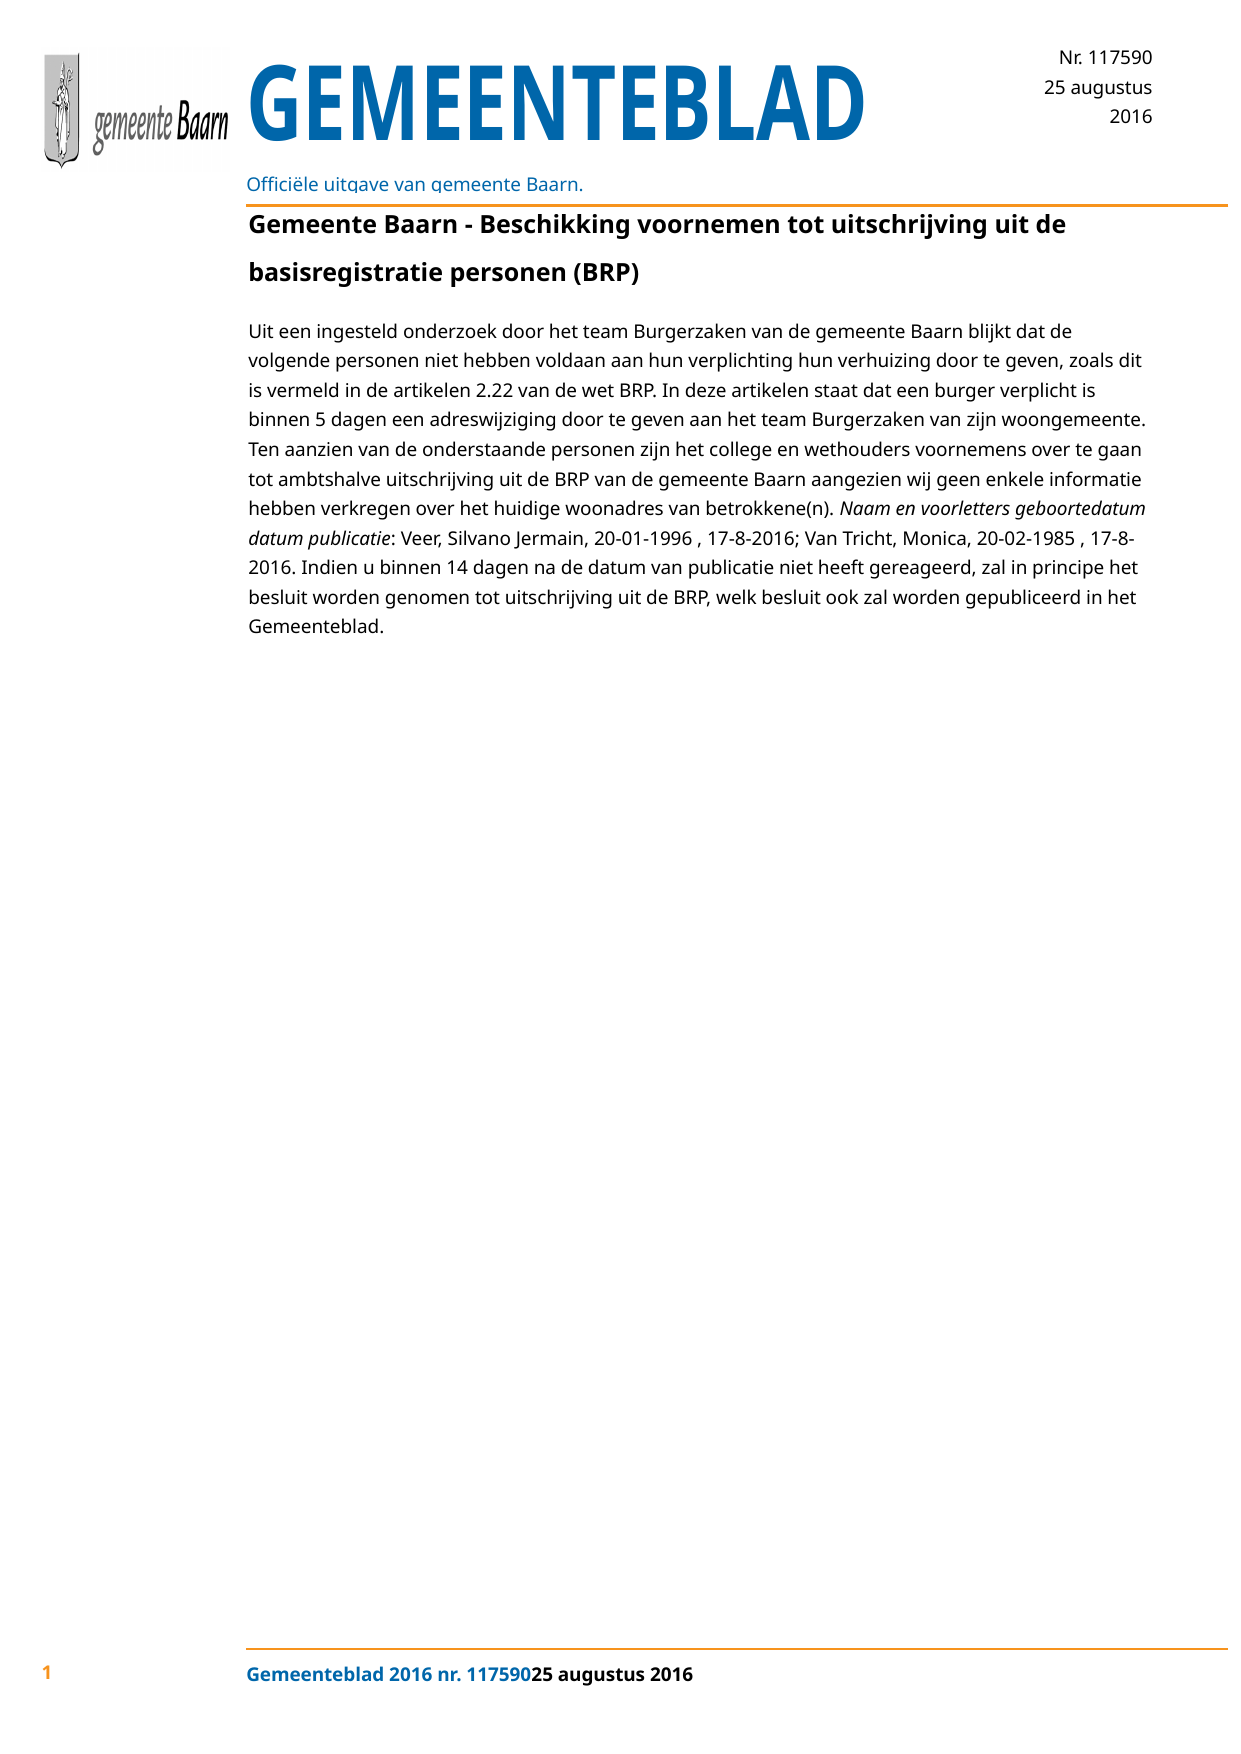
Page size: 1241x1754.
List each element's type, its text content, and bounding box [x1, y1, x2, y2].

picture [41, 47, 231, 172]
text Uit een ingesteld onderzoek door het team Burgerzaken van de gemeente Baarn blijkt dat de volgende personen niet hebben voldaan aan hun verplichting hun verhuizing door te geven, zoals dit is vermeld in de artikelen 2.22 van de wet BRP. In deze artikelen staat dat een burger verplicht is binnen 5 dagen een adreswijziging door te geven aan het team Burgerzaken van zijn woongemeente. Ten aanzien van de onderstaande personen zijn het college en wethouders voornemens over te gaan tot ambtshalve uitschrijving uit de BRP van de gemeente Baarn aangezien wij geen enkele informatie hebben verkregen over het huidige woonadres van betrokkene(n). Naam en voorletters geboortedatum datum publicatie: Veer, Silvano Jermain, 20-01-1996 , 17-8-2016; Van Tricht, Monica, 20-02-1985 , 17-8-2016. Indien u binnen 14 dagen na de datum van publicatie niet heeft gereageerd, zal in principe het besluit worden genomen tot uitschrijving uit de BRP, welk besluit ook zal worden gepubliceerd in het Gemeenteblad. [248, 318, 1152, 639]
text Gemeente Baarn - Beschikking voornemen tot uitschrijving uit de basisregistratie personen (BRP) [248, 207, 1152, 288]
